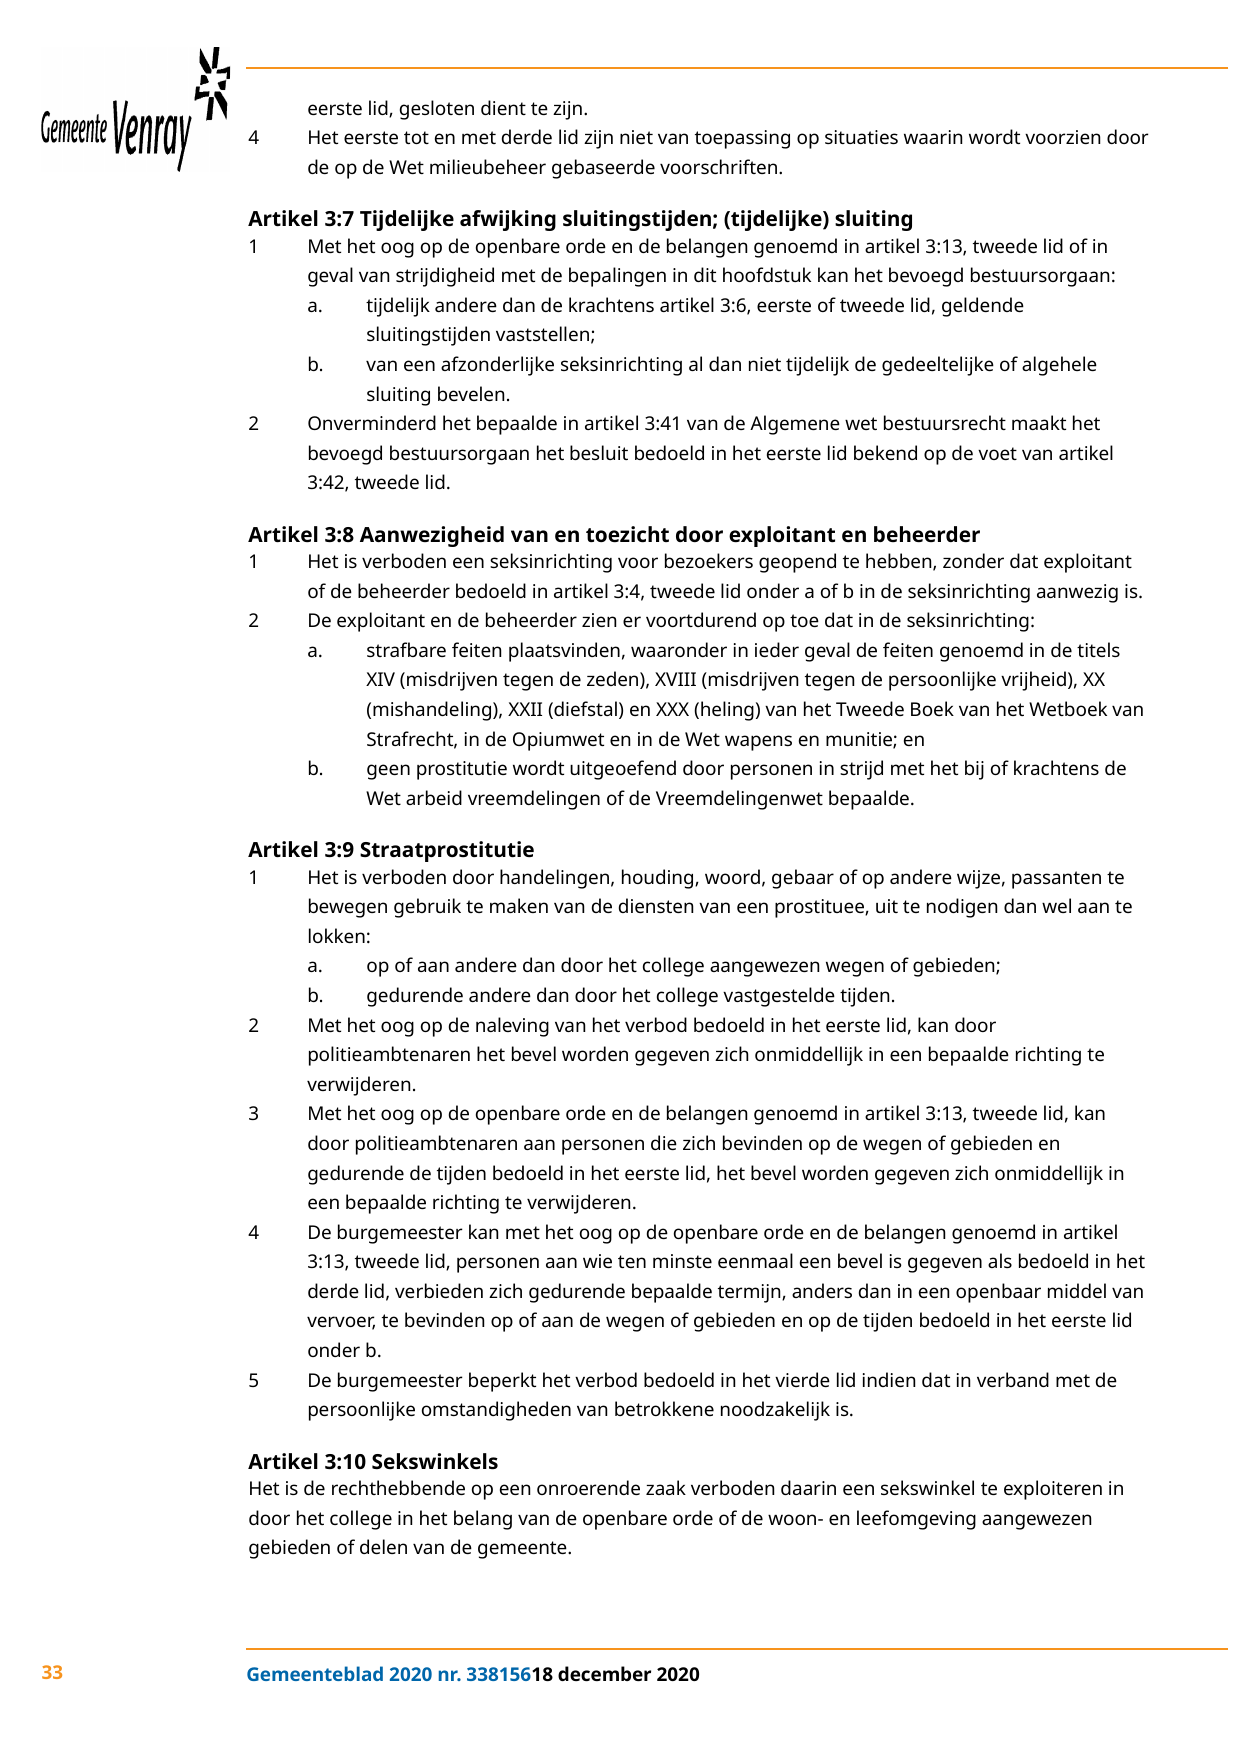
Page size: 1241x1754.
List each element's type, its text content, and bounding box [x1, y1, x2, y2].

text Artikel 3:10 Sekswinkels [248, 1447, 1152, 1475]
list geen prostitutie wordt uitgeoefend door personen in strijd met het bij of krachtens de Wet arbeid vreemdelingen of de Vreemdelingenwet bepaalde. [307, 755, 1152, 811]
text Artikel 3:8 Aanwezigheid van en toezicht door exploitant en beheerder [248, 520, 1152, 548]
list op of aan andere dan door het college aangewezen wegen of gebieden; [307, 953, 1152, 978]
list De burgemeester beperkt het verbod bedoeld in het vierde lid indien dat in verband met de persoonlijke omstandigheden van betrokkene noodzakelijk is. [248, 1367, 1152, 1422]
list Met het oog op de openbare orde en de belangen genoemd in artikel 3:13, tweede lid of in geval van strijdigheid met de bepalingen in dit hoofdstuk kan het bevoegd bestuursorgaan: [248, 233, 1152, 288]
text Artikel 3:7 Tijdelijke afwijking sluitingstijden; (tijdelijke) sluiting [248, 204, 1152, 233]
text Artikel 3:9 Straatprostitutie [248, 835, 1152, 864]
list Het eerste tot en met derde lid zijn niet van toepassing op situaties waarin wordt voorzien door de op de Wet milieubeheer gebaseerde voorschriften. [248, 124, 1152, 180]
list Met het oog op de naleving van het verbod bedoeld in het eerste lid, kan door politieambtenaren het bevel worden gegeven zich onmiddellijk in een bepaalde richting te verwijderen. [248, 1012, 1152, 1097]
list Het is verboden door handelingen, houding, woord, gebaar of op andere wijze, passanten te bewegen gebruik te maken van de diensten van een prostituee, uit te nodigen dan wel aan te lokken: [248, 864, 1152, 949]
text Het is de rechthebbende op een onroerende zaak verboden daarin een sekswinkel te exploiteren in door het college in het belang van de openbare orde of de woon- en leefomgeving aangewezen gebieden of delen van de gemeente. [248, 1475, 1152, 1560]
picture [41, 47, 231, 172]
list van een afzonderlijke seksinrichting al dan niet tijdelijk de gedeeltelijke of algehele sluiting bevelen. [307, 351, 1152, 406]
list De exploitant en de beheerder zien er voortdurend op toe dat in de seksinrichting: [248, 607, 1152, 633]
list Onverminderd het bepaalde in artikel 3:41 van de Algemene wet bestuursrecht maakt het bevoegd bestuursorgaan het besluit bedoeld in het eerste lid bekend op de voet van artikel 3:42, tweede lid. [248, 410, 1152, 495]
list Het is verboden een seksinrichting voor bezoekers geopend te hebben, zonder dat exploitant of de beheerder bedoeld in artikel 3:4, tweede lid onder a of b in de seksinrichting aanwezig is. [248, 548, 1152, 604]
list De burgemeester kan met het oog op de openbare orde en de belangen genoemd in artikel 3:13, tweede lid, personen aan wie ten minste eenmaal een bevel is gegeven als bedoeld in het derde lid, verbieden zich gedurende bepaalde termijn, anders dan in een openbaar middel van vervoer, te bevinden op of aan de wegen of gebieden en op de tijden bedoeld in het eerste lid onder b. [248, 1219, 1152, 1363]
list eerste lid, gesloten dient te zijn. [248, 95, 1152, 121]
list gedurende andere dan door het college vastgestelde tijden. [307, 982, 1152, 1008]
list tijdelijk andere dan de krachtens artikel 3:6, eerste of tweede lid, geldende sluitingstijden vaststellen; [307, 292, 1152, 347]
list Met het oog op de openbare orde en de belangen genoemd in artikel 3:13, tweede lid, kan door politieambtenaren aan personen die zich bevinden op de wegen of gebieden en gedurende de tijden bedoeld in het eerste lid, het bevel worden gegeven zich onmiddellijk in een bepaalde richting te verwijderen. [248, 1101, 1152, 1215]
list strafbare feiten plaatsvinden, waaronder in ieder geval de feiten genoemd in de titels XIV (misdrijven tegen de zeden), XVIII (misdrijven tegen de persoonlijke vrijheid), XX (mishandeling), XXII (diefstal) en XXX (heling) van het Tweede Boek van het Wetboek van Strafrecht, in de Opiumwet en in de Wet wapens en munitie; en [307, 637, 1152, 752]
